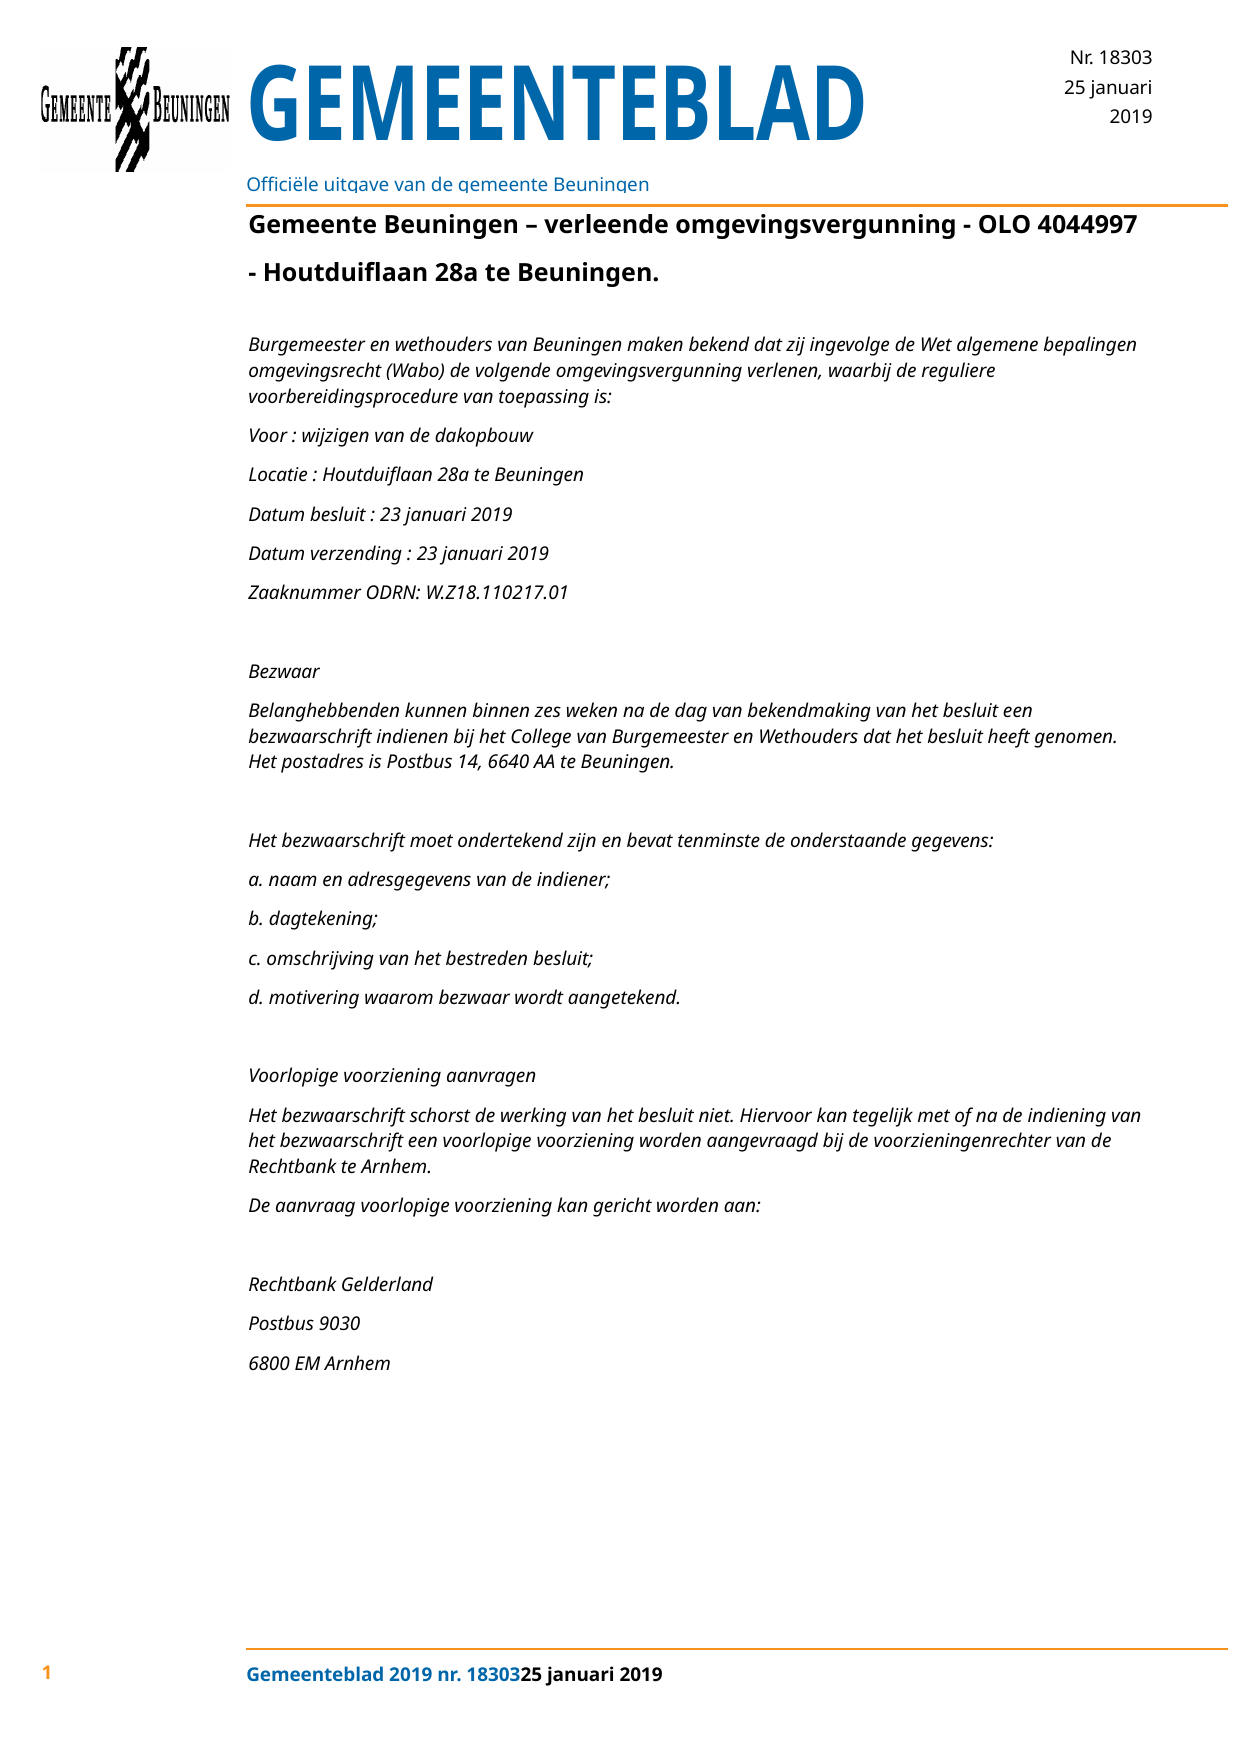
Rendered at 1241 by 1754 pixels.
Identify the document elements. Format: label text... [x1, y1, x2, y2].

text De aanvraag voorlopige voorziening kan gericht worden aan: [248, 1193, 1152, 1218]
text Burgemeester en wethouders van Beuningen maken bekend dat zij ingevolge de Wet algemene bepalingen omgevingsrecht (Wabo) de volgende omgevingsvergunning verlenen, waarbij de reguliere voorbereidingsprocedure van toepassing is: [248, 331, 1152, 409]
text a. naam en adresgegevens van de indiener; [248, 866, 1152, 892]
text b. dagtekening; [248, 906, 1152, 931]
text Bezwaar [248, 658, 1152, 683]
text 6800 EM Arnhem [248, 1350, 1152, 1376]
text Postbus 9030 [248, 1311, 1152, 1336]
text c. omschrijving van het bestreden besluit; [248, 945, 1152, 971]
text Het bezwaarschrift moet ondertekend zijn en bevat tenminste de onderstaande gegevens: [248, 827, 1152, 853]
text Datum besluit : 23 januari 2019 [248, 501, 1152, 526]
text Locatie : Houtduiflaan 28a te Beuningen [248, 461, 1152, 487]
picture [41, 47, 231, 172]
text Gemeente Beuningen – verleende omgevingsvergunning - OLO 4044997 - Houtduiflaan 28a te Beuningen. [248, 207, 1152, 288]
text Zaaknummer ODRN: W.Z18.110217.01 [248, 579, 1152, 605]
text Het bezwaarschrift schorst de werking van het besluit niet. Hiervoor kan tegelijk met of na de indiening van het bezwaarschrift een voorlopige voorziening worden aangevraagd bij de voorzieningenrechter van de Rechtbank te Arnhem. [248, 1102, 1152, 1179]
text Voorlopige voorziening aanvragen [248, 1063, 1152, 1088]
text d. motivering waarom bezwaar wordt aangetekend. [248, 984, 1152, 1010]
text Belanghebbenden kunnen binnen zes weken na de dag van bekendmaking van het besluit een bezwaarschrift indienen bij het College van Burgemeester en Wethouders dat het besluit heeft genomen. Het postadres is Postbus 14, 6640 AA te Beuningen. [248, 697, 1152, 774]
text Voor : wijzigen van de dakopbouw [248, 422, 1152, 448]
text Datum verzending : 23 januari 2019 [248, 540, 1152, 566]
text Rechtbank Gelderland [248, 1271, 1152, 1297]
